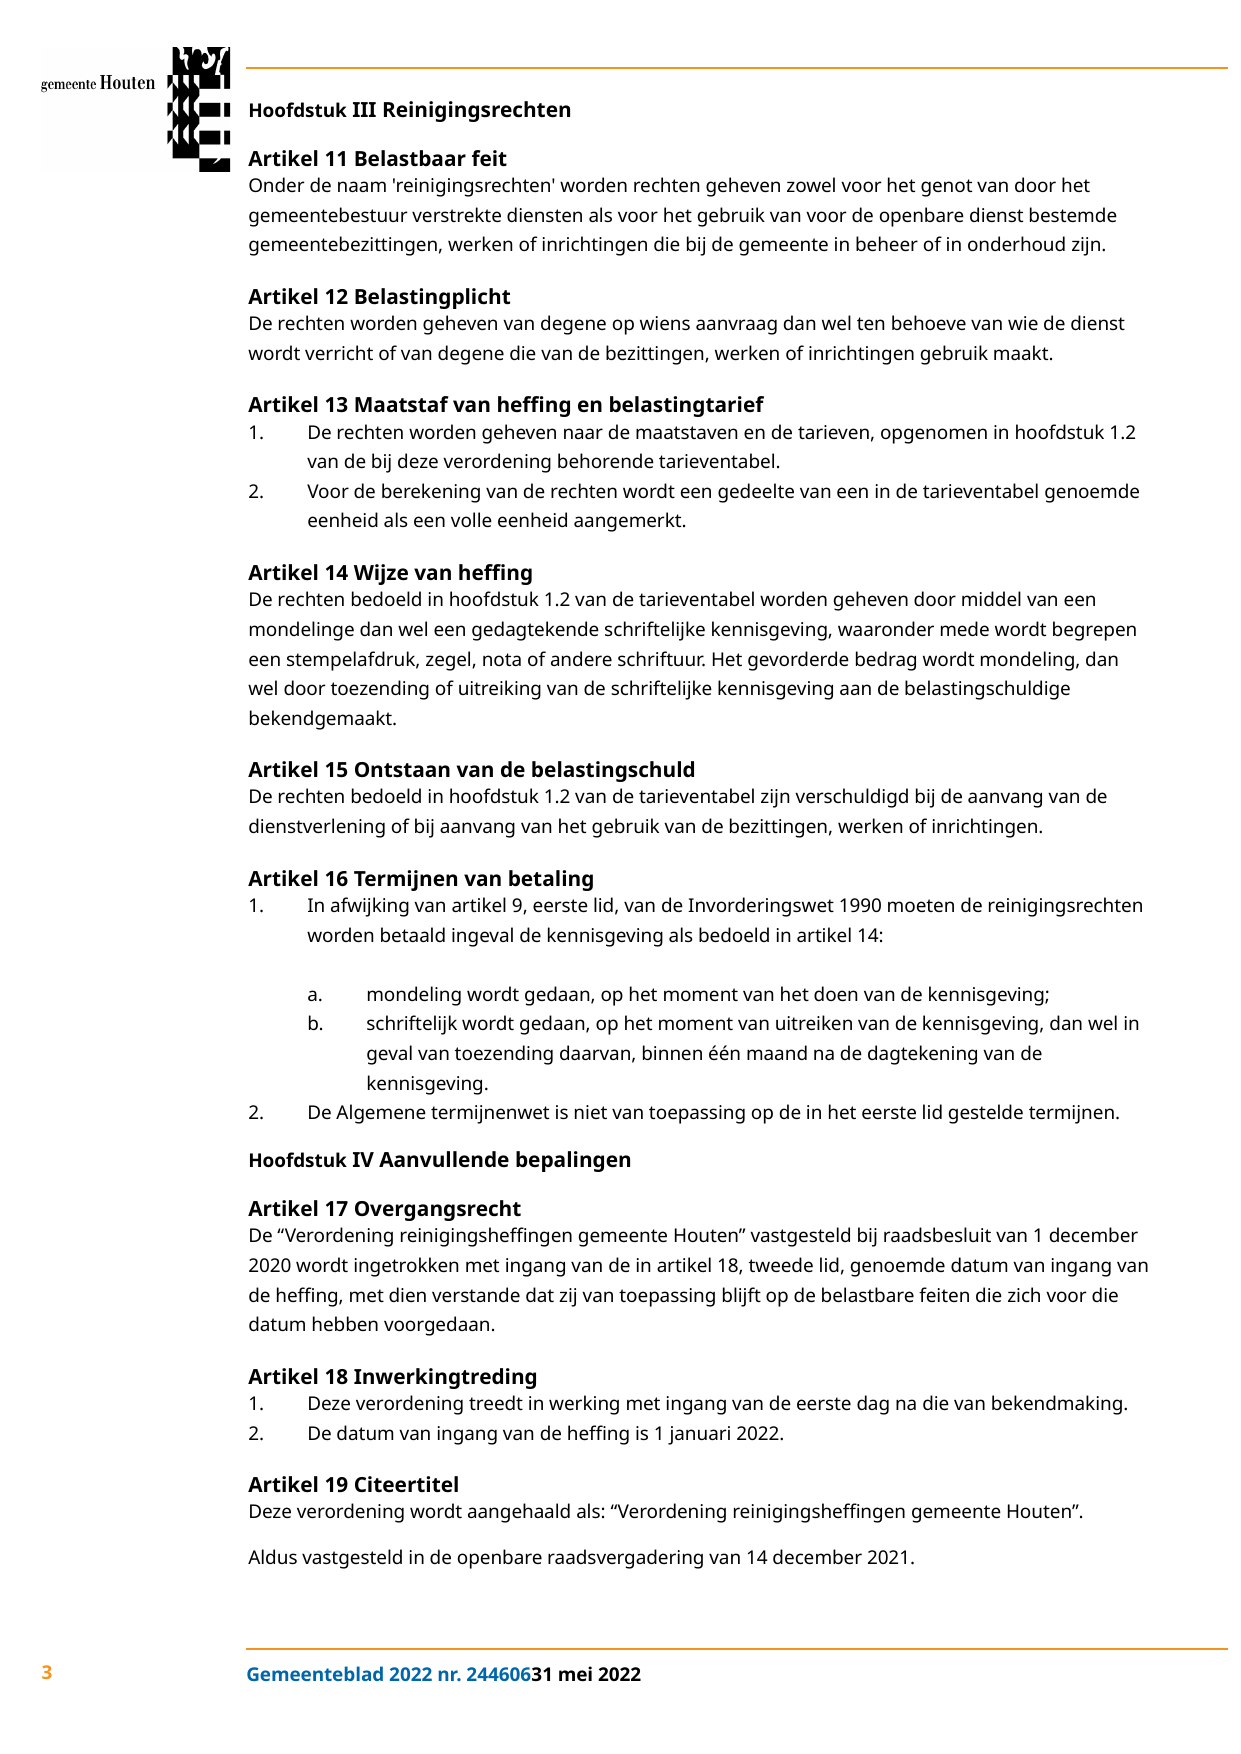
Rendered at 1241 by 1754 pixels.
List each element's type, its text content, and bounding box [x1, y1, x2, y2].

text Artikel 15 Ontstaan van de belastingschuld [248, 755, 1152, 784]
text De rechten bedoeld in hoofdstuk 1.2 van de tarieventabel worden geheven door middel van een mondelinge dan wel een gedagtekende schriftelijke kennisgeving, waaronder mede wordt begrepen een stempelafdruk, zegel, nota of andere schriftuur. Het gevorderde bedrag wordt mondeling, dan wel door toezending of uitreiking van de schriftelijke kennisgeving aan de belastingschuldige bekendgemaakt. [248, 587, 1152, 731]
list De Algemene termijnenwet is niet van toepassing op de in het eerste lid gestelde termijnen. [248, 1099, 1152, 1125]
picture [41, 47, 231, 172]
list In afwijking van artikel 9, eerste lid, van de Invorderingswet 1990 moeten de reinigingsrechten worden betaald ingeval de kennisgeving als bedoeld in artikel 14: [248, 892, 1152, 947]
text Deze verordening wordt aangehaald als: “Verordening reinigingsheffingen gemeente Houten”. [248, 1499, 1152, 1524]
text Hoofdstuk III Reinigingsrechten [248, 95, 1152, 123]
text Onder de naam 'reinigingsrechten' worden rechten geheven zowel voor het genot van door het gemeentebestuur verstrekte diensten als voor het gebruik van voor de openbare dienst bestemde gemeentebezittingen, werken of inrichtingen die bij de gemeente in beheer of in onderhoud zijn. [248, 172, 1152, 257]
text De rechten worden geheven van degene op wiens aanvraag dan wel ten behoeve van wie de dienst wordt verricht of van degene die van de bezittingen, werken of inrichtingen gebruik maakt. [248, 311, 1152, 366]
text Artikel 13 Maatstaf van heffing en belastingtarief [248, 391, 1152, 419]
list Deze verordening treedt in werking met ingang van de eerste dag na die van bekendmaking. [248, 1390, 1152, 1416]
text De “Verordening reinigingsheffingen gemeente Houten” vastgesteld bij raadsbesluit van 1 december 2020 wordt ingetrokken met ingang van de in artikel 18, tweede lid, genoemde datum van ingang van de heffing, met dien verstande dat zij van toepassing blijft op de belastbare feiten die zich voor die datum hebben voorgedaan. [248, 1223, 1152, 1337]
text Aldus vastgesteld in de openbare raadsvergadering van 14 december 2021. [248, 1544, 1152, 1570]
text Artikel 18 Inwerkingtreding [248, 1362, 1152, 1390]
text De rechten bedoeld in hoofdstuk 1.2 van de tarieventabel zijn verschuldigd bij de aanvang van de dienstverlening of bij aanvang van het gebruik van de bezittingen, werken of inrichtingen. [248, 784, 1152, 839]
list schriftelijk wordt gedaan, op het moment van uitreiken van de kennisgeving, dan wel in geval van toezending daarvan, binnen één maand na de dagtekening van de kennisgeving. [307, 1011, 1152, 1095]
list Voor de berekening van de rechten wordt een gedeelte van een in de tarieventabel genoemde eenheid als een volle eenheid aangemerkt. [248, 478, 1152, 533]
text Artikel 19 Citeertitel [248, 1470, 1152, 1499]
text Artikel 17 Overgangsrecht [248, 1194, 1152, 1223]
text Artikel 11 Belastbaar feit [248, 144, 1152, 172]
text Artikel 16 Termijnen van betaling [248, 864, 1152, 892]
list De rechten worden geheven naar de maatstaven en de tarieven, opgenomen in hoofdstuk 1.2 van de bij deze verordening behorende tarieventabel. [248, 419, 1152, 474]
text Artikel 14 Wijze van heffing [248, 558, 1152, 587]
list De datum van ingang van de heffing is 1 januari 2022. [248, 1420, 1152, 1446]
text Hoofdstuk IV Aanvullende bepalingen [248, 1145, 1152, 1173]
text Artikel 12 Belastingplicht [248, 282, 1152, 311]
list mondeling wordt gedaan, op het moment van het doen van de kennisgeving; [307, 981, 1152, 1007]
